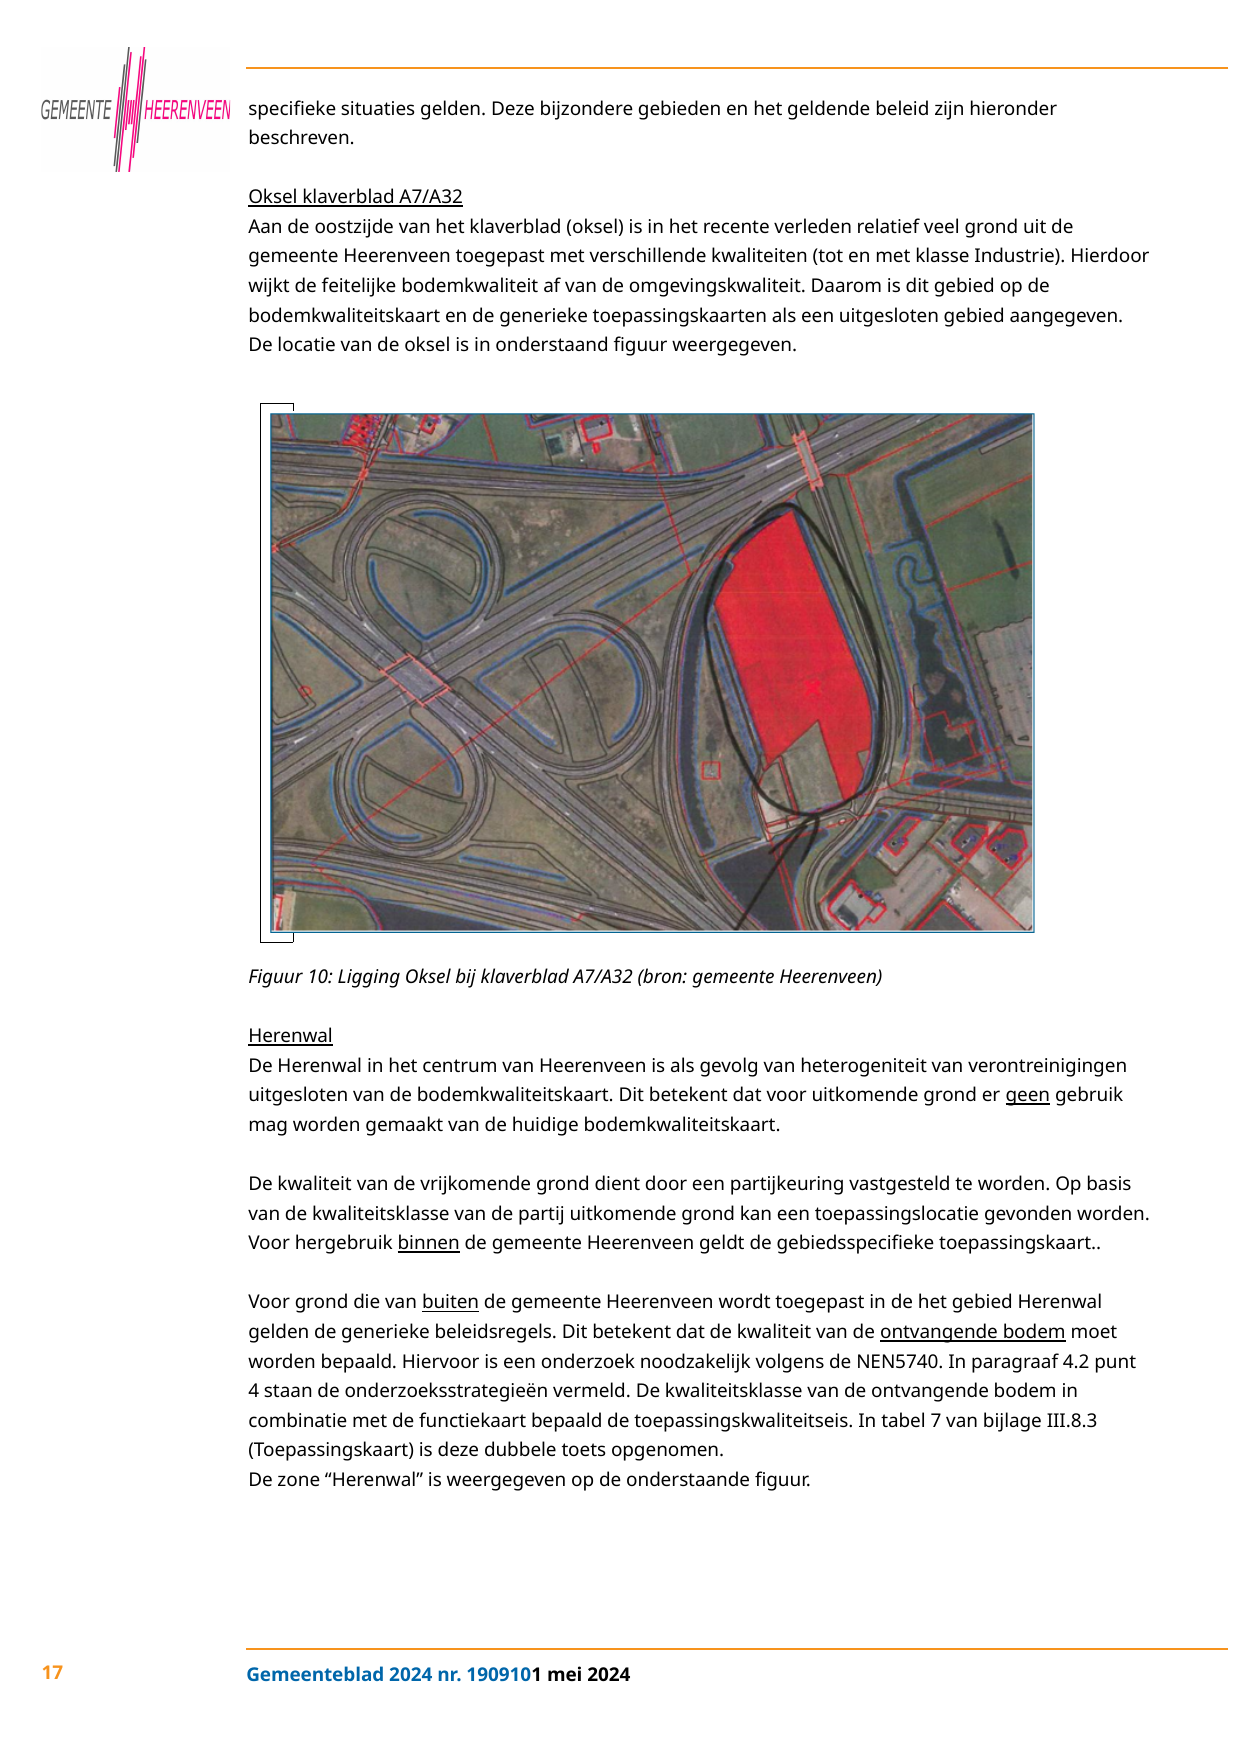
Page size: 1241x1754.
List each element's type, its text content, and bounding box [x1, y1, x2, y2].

text Voor grond die van buiten de gemeente Heerenveen wordt toegepast in de het gebied Herenwal gelden de generieke beleidsregels. Dit betekent dat de kwaliteit van de ontvangende bodem moet worden bepaald. Hiervoor is een onderzoek noodzakelijk volgens de NEN5740. In paragraaf 4.2 punt 4 staan de onderzoeksstrategieën vermeld. De kwaliteitsklasse van de ontvangende bodem in combinatie met de functiekaart bepaald de toepassingskwaliteitseis. In tabel 7 van bijlage III.8.3 (Toepassingskaart) is deze dubbele toets opgenomen. [248, 1289, 1152, 1462]
picture [268, 411, 1037, 933]
text specifieke situaties gelden. Deze bijzondere gebieden en het geldende beleid zijn hieronder beschreven. [248, 95, 1152, 150]
picture [41, 47, 231, 172]
text Oksel klaverblad A7/A32 [248, 183, 1152, 209]
text De Herenwal in het centrum van Heerenveen is als gevolg van heterogeniteit van verontreinigingen uitgesloten van de bodemkwaliteitskaart. Dit betekent dat voor uitkomende grond er geen gebruik mag worden gemaakt van de huidige bodemkwaliteitskaart. [248, 1052, 1152, 1137]
text Aan de oostzijde van het klaverblad (oksel) is in het recente verleden relatief veel grond uit de gemeente Heerenveen toegepast met verschillende kwaliteiten (tot en met klasse Industrie). Hierdoor wijkt de feitelijke bodemkwaliteit af van de omgevingskwaliteit. Daarom is dit gebied op de bodemkwaliteitskaart en de generieke toepassingskaarten als een uitgesloten gebied aangegeven. De locatie van de oksel is in onderstaand figuur weergegeven. [248, 213, 1152, 357]
text De zone “Herenwal” is weergegeven op de onderstaande figuur. [248, 1466, 1152, 1492]
text De kwaliteit van de vrijkomende grond dient door een partijkeuring vastgesteld te worden. Op basis van de kwaliteitsklasse van de partij uitkomende grond kan een toepassingslocatie gevonden worden. Voor hergebruik binnen de gemeente Heerenveen geldt de gebiedsspecifieke toepassingskaart.. [248, 1170, 1152, 1255]
text Herenwal [248, 1022, 1152, 1048]
text Figuur 10: Ligging Oksel bij klaverblad A7/A32 (bron: gemeente Heerenveen) [248, 963, 1152, 989]
